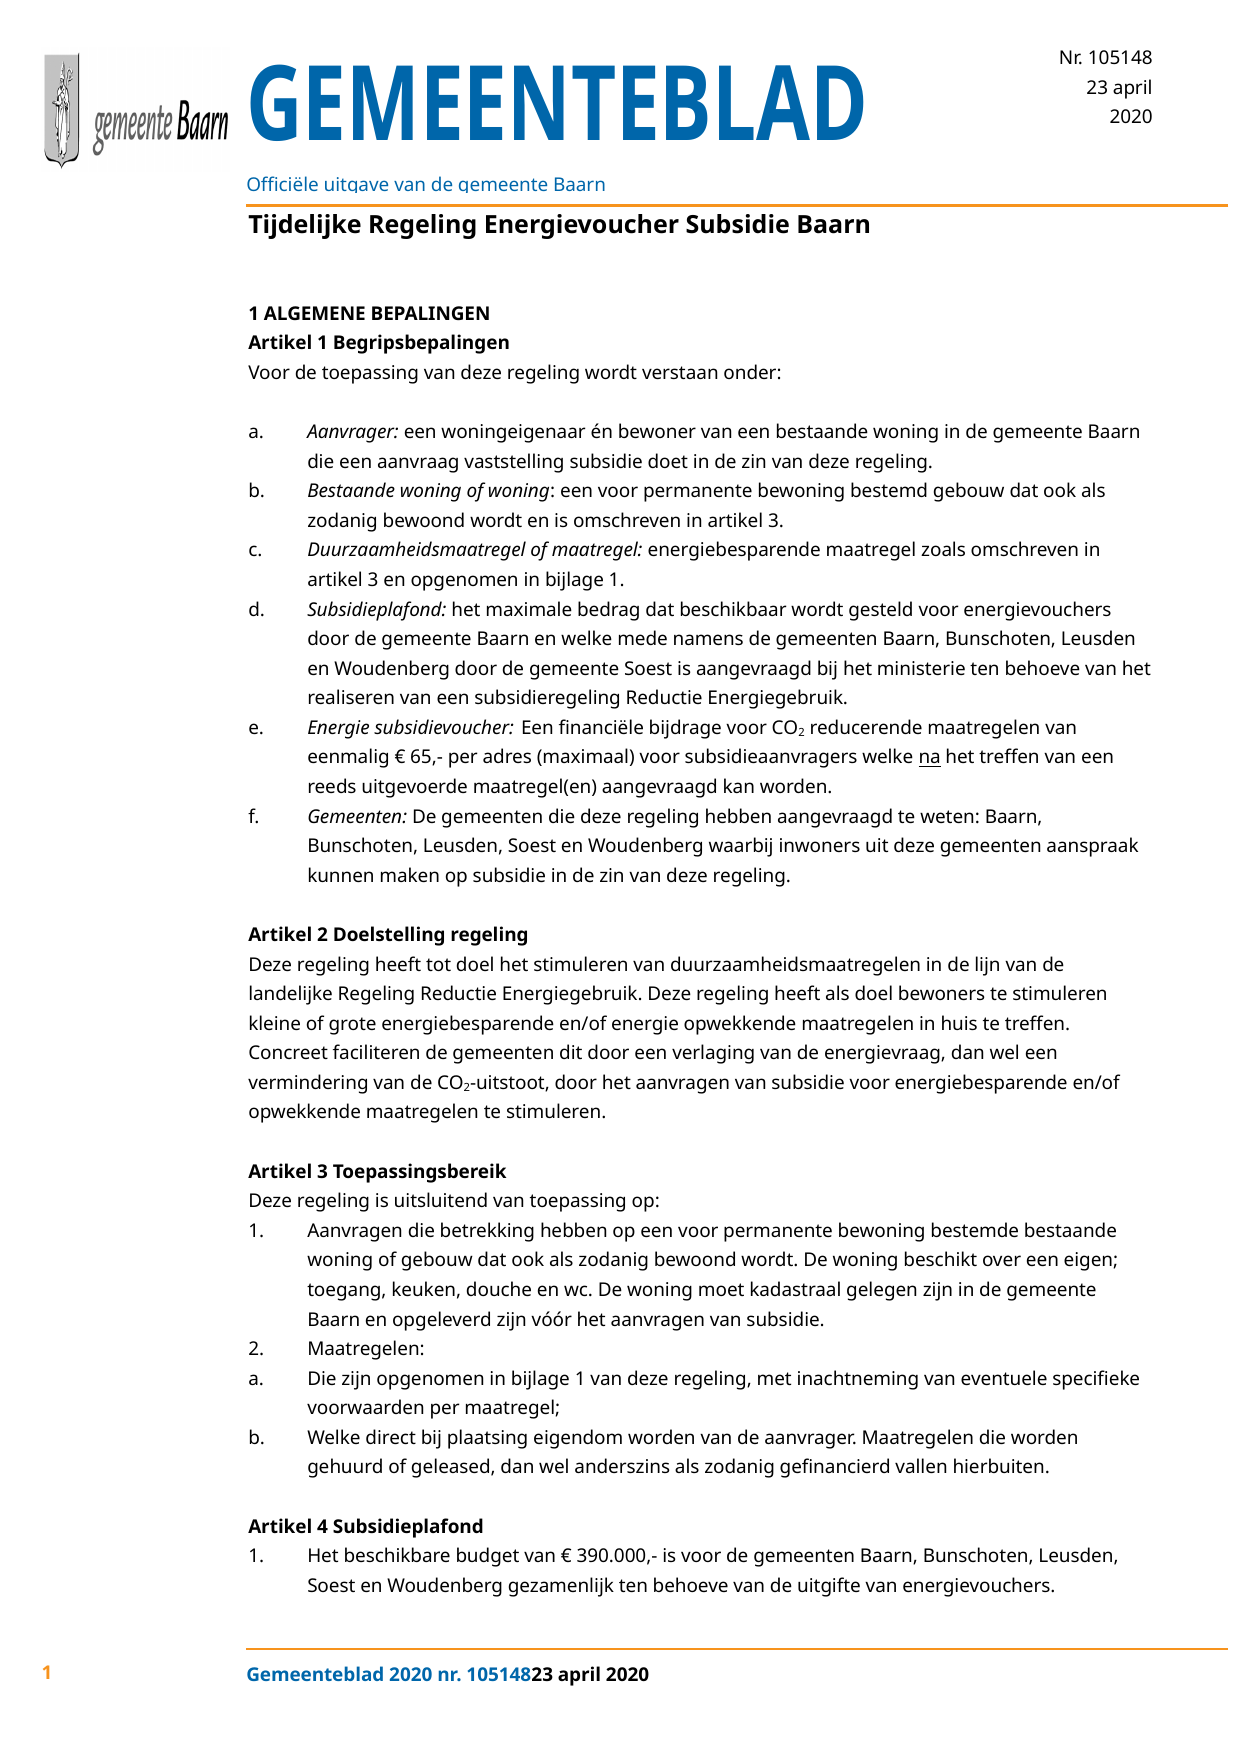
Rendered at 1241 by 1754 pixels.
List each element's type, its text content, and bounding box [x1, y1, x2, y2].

list Die zijn opgenomen in bijlage 1 van deze regeling, met inachtneming van eventuele specifieke voorwaarden per maatregel; [248, 1365, 1152, 1420]
text Tijdelijke Regeling Energievoucher Subsidie Baarn [248, 207, 1152, 241]
list Bestaande woning of woning: een voor permanente bewoning bestemd gebouw dat ook als zodanig bewoond wordt en is omschreven in artikel 3. [248, 477, 1152, 533]
list Duurzaamheidsmaatregel of maatregel: energiebesparende maatregel zoals omschreven in artikel 3 en opgenomen in bijlage 1. [248, 537, 1152, 592]
list Aanvrager: een woningeigenaar én bewoner van een bestaande woning in de gemeente Baarn die een aanvraag vaststelling subsidie doet in de zin van deze regeling. [248, 418, 1152, 473]
text Artikel 2 Doelstelling regeling [248, 921, 1152, 947]
list Maatregelen: [248, 1335, 1152, 1361]
text 1 ALGEMENE BEPALINGEN [248, 300, 1152, 326]
text Artikel 4 Subsidieplafond [248, 1513, 1152, 1538]
list Aanvragen die betrekking hebben op een voor permanente bewoning bestemde bestaande woning of gebouw dat ook als zodanig bewoond wordt. De woning beschikt over een eigen; toegang, keuken, douche en wc. De woning moet kadastraal gelegen zijn in de gemeente Baarn en opgeleverd zijn vóór het aanvragen van subsidie. [248, 1217, 1152, 1331]
text Artikel 1 Begripsbepalingen [248, 329, 1152, 355]
list Het beschikbare budget van € 390.000,- is voor de gemeenten Baarn, Bunschoten, Leusden, Soest en Woudenberg gezamenlijk ten behoeve van de uitgifte van energievouchers. [248, 1542, 1152, 1598]
list Welke direct bij plaatsing eigendom worden van de aanvrager. Maatregelen die worden gehuurd of geleased, dan wel anderszins als zodanig gefinancierd vallen hierbuiten. [248, 1424, 1152, 1479]
text Artikel 3 Toepassingsbereik [248, 1158, 1152, 1183]
list Gemeenten: De gemeenten die deze regeling hebben aangevraagd te weten: Baarn, Bunschoten, Leusden, Soest en Woudenberg waarbij inwoners uit deze gemeenten aanspraak kunnen maken op subsidie in de zin van deze regeling. [248, 803, 1152, 888]
text Voor de toepassing van deze regeling wordt verstaan onder: [248, 359, 1152, 385]
text Deze regeling heeft tot doel het stimuleren van duurzaamheidsmaatregelen in de lijn van de landelijke Regeling Reductie Energiegebruik. Deze regeling heeft als doel bewoners te stimuleren kleine of grote energiebesparende en/of energie opwekkende maatregelen in huis te treffen. Concreet faciliteren de gemeenten dit door een verlaging van de energievraag, dan wel een vermindering van de CO2-uitstoot, door het aanvragen van subsidie voor energiebesparende en/of opwekkende maatregelen te stimuleren. [248, 951, 1152, 1124]
list Energie subsidievoucher: Een financiële bijdrage voor CO2 reducerende maatregelen van eenmalig € 65,- per adres (maximaal) voor subsidieaanvragers welke na het treffen van een reeds uitgevoerde maatregel(en) aangevraagd kan worden. [248, 714, 1152, 799]
list Subsidieplafond: het maximale bedrag dat beschikbaar wordt gesteld voor energievouchers door de gemeente Baarn en welke mede namens de gemeenten Baarn, Bunschoten, Leusden en Woudenberg door de gemeente Soest is aangevraagd bij het ministerie ten behoeve van het realiseren van een subsidieregeling Reductie Energiegebruik. [248, 596, 1152, 710]
picture [41, 47, 231, 172]
text Deze regeling is uitsluitend van toepassing op: [248, 1187, 1152, 1213]
